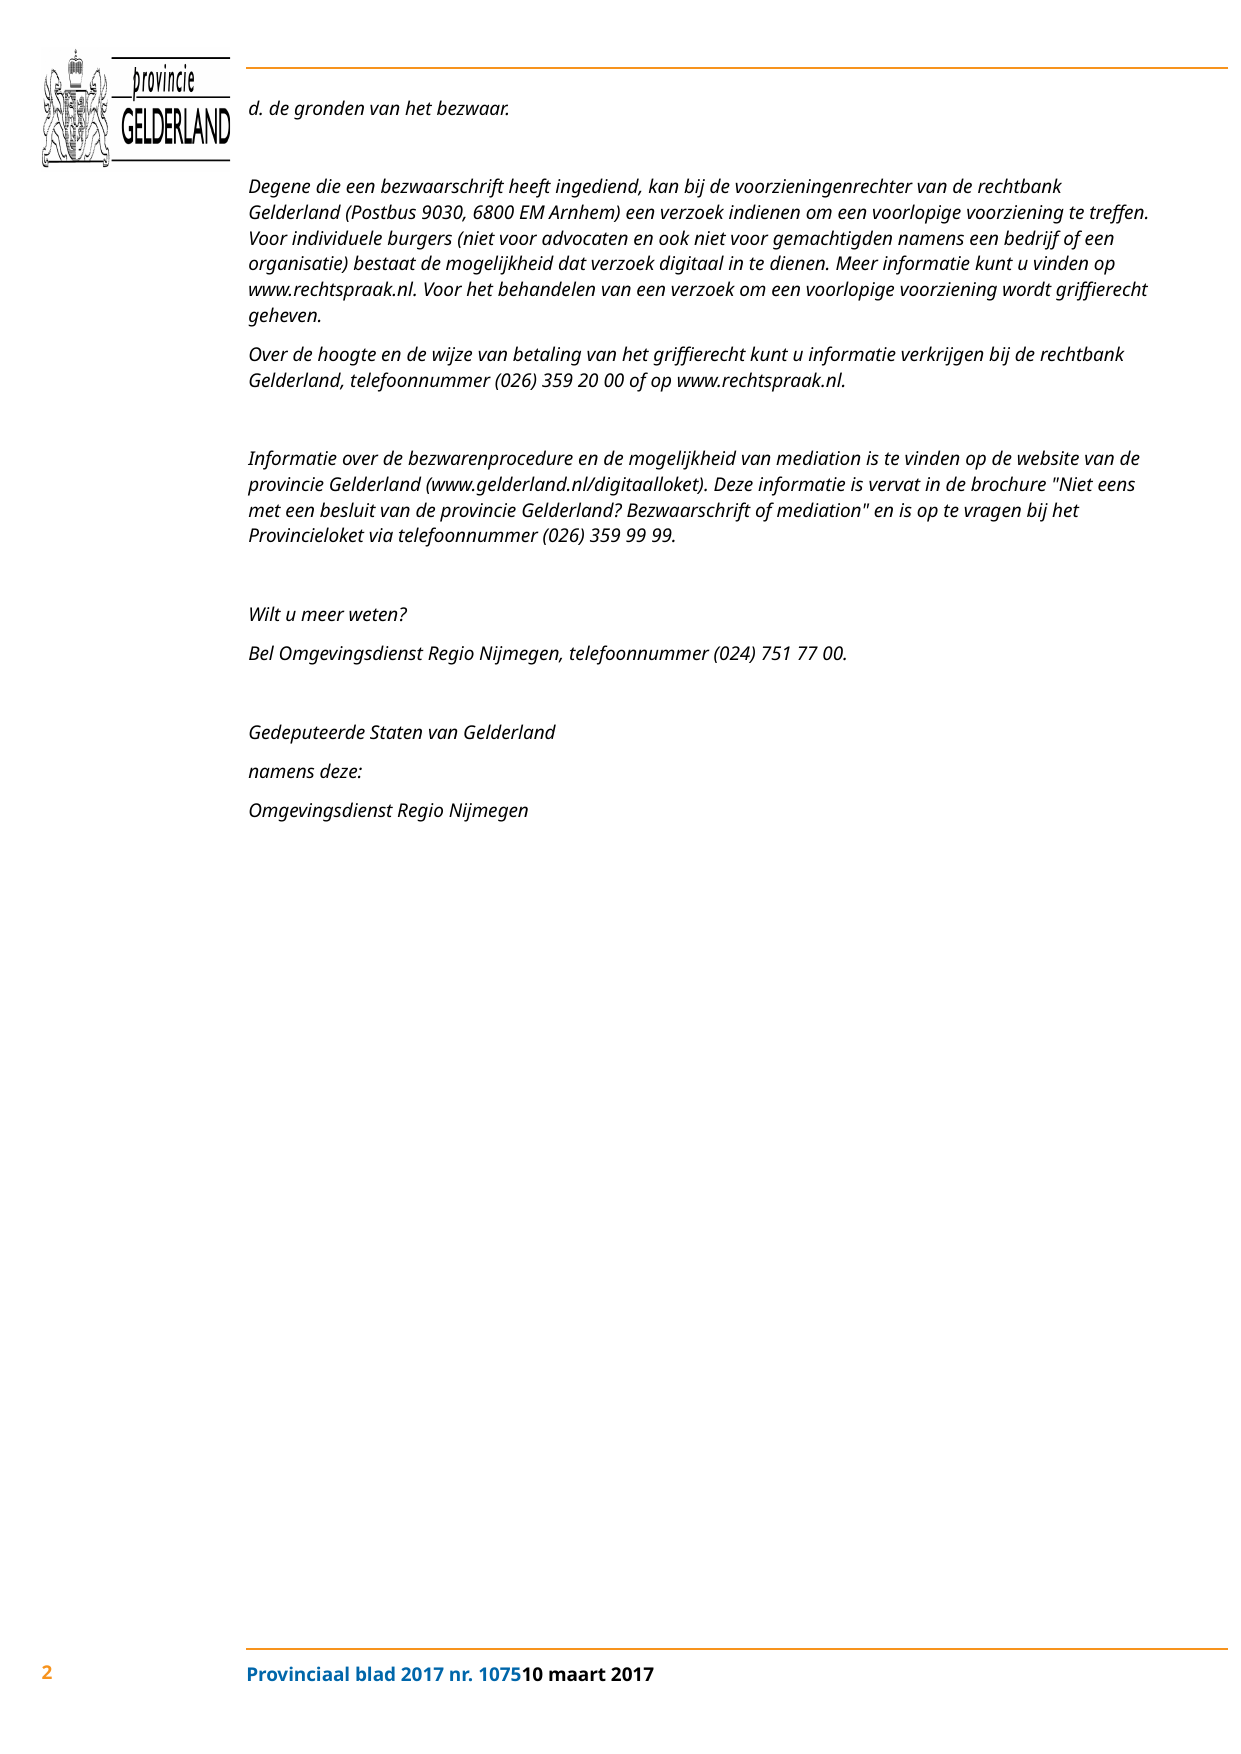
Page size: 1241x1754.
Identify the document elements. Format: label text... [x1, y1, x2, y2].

text Wilt u meer weten? [248, 601, 1152, 627]
text Informatie over de bezwarenprocedure en de mogelijkheid van mediation is te vinden op de website van de provincie Gelderland (www.gelderland.nl/digitaalloket). Deze informatie is vervat in de brochure "Niet eens met een besluit van de provincie Gelderland? Bezwaarschrift of mediation" en is op te vragen bij het Provincieloket via telefoonnummer (026) 359 99 99. [248, 446, 1152, 548]
picture [41, 47, 231, 172]
text namens deze: [248, 758, 1152, 784]
text Over de hoogte en de wijze van betaling van het griffierecht kunt u informatie verkrijgen bij de rechtbank Gelderland, telefoonnummer (026) 359 20 00 of op www.rechtspraak.nl. [248, 341, 1152, 393]
text Bel Omgevingsdienst Regio Nijmegen, telefoonnummer (024) 751 77 00. [248, 641, 1152, 666]
text Gedeputeerde Staten van Gelderland [248, 719, 1152, 745]
text Degene die een bezwaarschrift heeft ingediend, kan bij de voorzieningenrechter van de rechtbank Gelderland (Postbus 9030, 6800 EM Arnhem) een verzoek indienen om een voorlopige voorziening te treffen. Voor individuele burgers (niet voor advocaten en ook niet voor gemachtigden namens een bedrijf of een organisatie) bestaat de mogelijkheid dat verzoek digitaal in te dienen. Meer informatie kunt u vinden op www.rechtspraak.nl. Voor het behandelen van een verzoek om een voorlopige voorziening wordt griffierecht geheven. [248, 173, 1152, 328]
text Omgevingsdienst Regio Nijmegen [248, 798, 1152, 823]
text d. de gronden van het bezwaar. [248, 95, 1152, 121]
